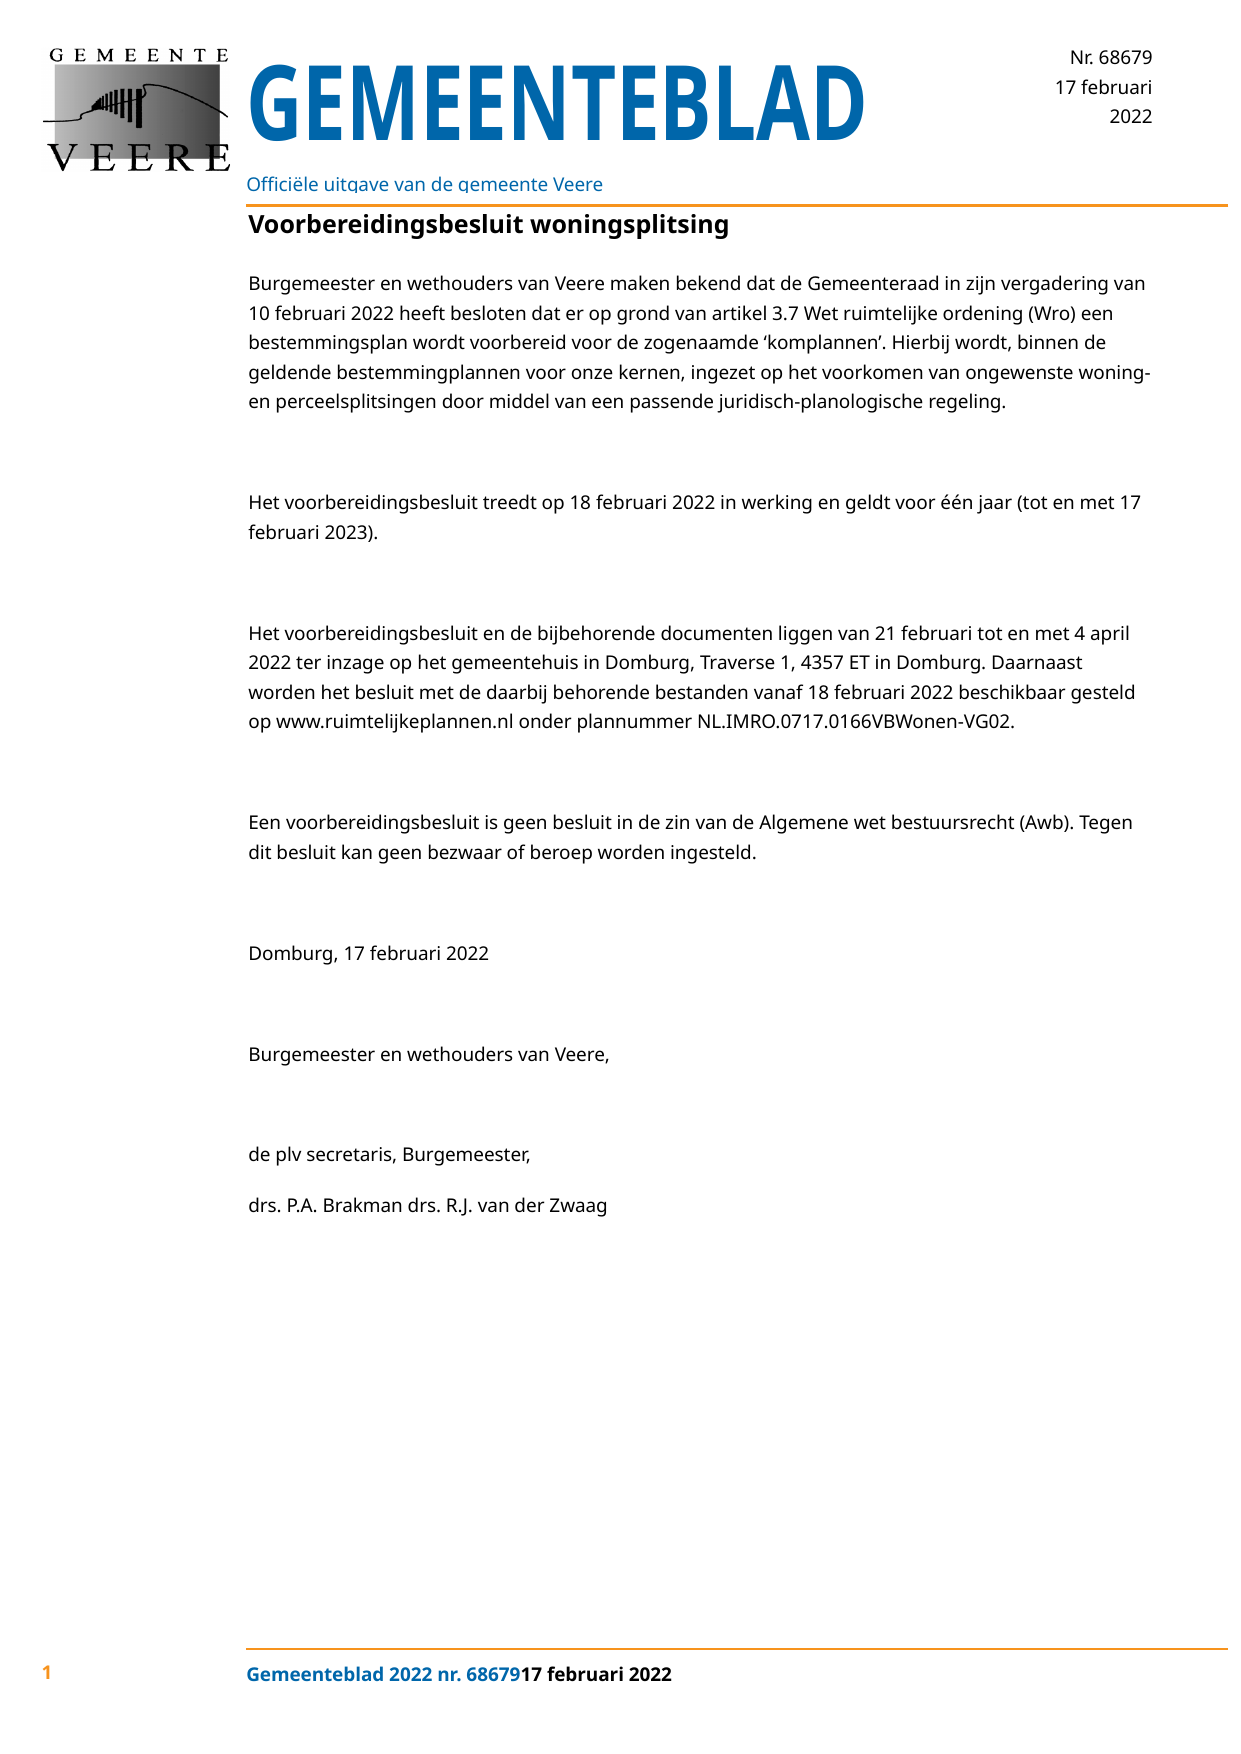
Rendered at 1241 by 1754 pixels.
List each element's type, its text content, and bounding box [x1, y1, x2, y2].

text Burgemeester en wethouders van Veere, [248, 1041, 1152, 1066]
text Het voorbereidingsbesluit en de bijbehorende documenten liggen van 21 februari tot en met 4 april 2022 ter inzage op het gemeentehuis in Domburg, Traverse 1, 4357 ET in Domburg. Daarnaast worden het besluit met de daarbij behorende bestanden vanaf 18 februari 2022 beschikbaar gesteld op www.ruimtelijkeplannen.nl onder plannummer NL.IMRO.0717.0166VBWonen-VG02. [248, 620, 1152, 734]
text drs. P.A. Brakman drs. R.J. van der Zwaag [248, 1192, 1152, 1218]
text de plv secretaris, Burgemeester, [248, 1142, 1152, 1167]
picture [41, 47, 231, 172]
text Voorbereidingsbesluit woningsplitsing [248, 207, 1152, 241]
text Domburg, 17 februari 2022 [248, 940, 1152, 966]
text Het voorbereidingsbesluit treedt op 18 februari 2022 in werking en geldt voor één jaar (tot en met 17 februari 2023). [248, 489, 1152, 545]
text Burgemeester en wethouders van Veere maken bekend dat de Gemeenteraad in zijn vergadering van 10 februari 2022 heeft besloten dat er op grond van artikel 3.7 Wet ruimtelijke ordening (Wro) een bestemmingsplan wordt voorbereid voor de zogenaamde ‘komplannen’. Hierbij wordt, binnen de geldende bestemmingplannen voor onze kernen, ingezet op het voorkomen van ongewenste woning- en perceelsplitsingen door middel van een passende juridisch-planologische regeling. [248, 270, 1152, 414]
text Een voorbereidingsbesluit is geen besluit in de zin van de Algemene wet bestuursrecht (Awb). Tegen dit besluit kan geen bezwaar of beroep worden ingesteld. [248, 809, 1152, 865]
